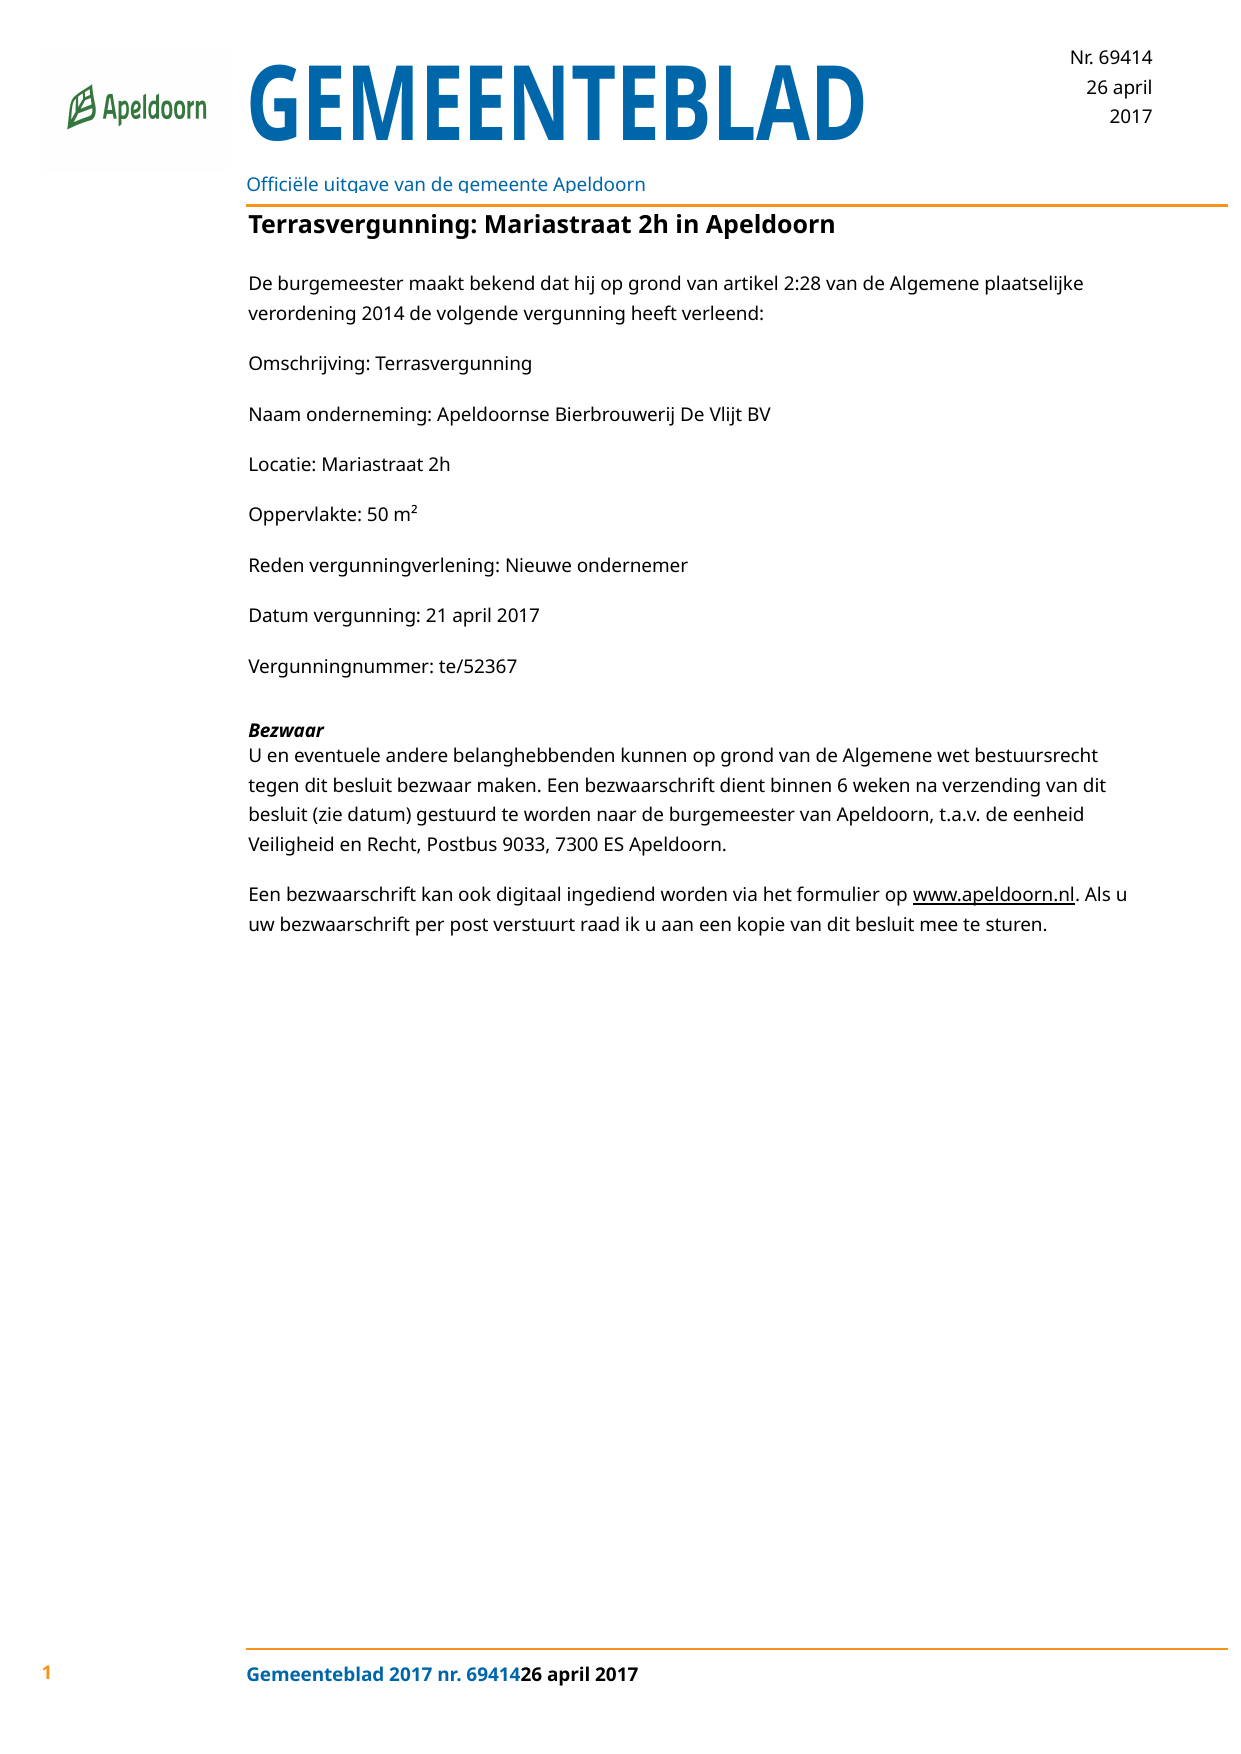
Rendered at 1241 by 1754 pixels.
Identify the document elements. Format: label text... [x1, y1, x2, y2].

text Datum vergunning: 21 april 2017 [248, 602, 1152, 628]
text Bezwaar [248, 717, 1152, 742]
text Een bezwaarschrift kan ook digitaal ingediend worden via het formulier op www.apeldoorn.nl. Als u uw bezwaarschrift per post verstuurt raad ik u aan een kopie van dit besluit mee te sturen. [248, 882, 1152, 937]
picture [41, 47, 231, 172]
text Locatie: Mariastraat 2h [248, 451, 1152, 477]
text Omschrijving: Terrasvergunning [248, 350, 1152, 376]
text Oppervlakte: 50 m² [248, 502, 1152, 527]
text Reden vergunningverlening: Nieuwe ondernemer [248, 552, 1152, 578]
text Vergunningnummer: te/52367 [248, 653, 1152, 678]
text U en eventuele andere belanghebbenden kunnen op grond van de Algemene wet bestuursrecht tegen dit besluit bezwaar maken. Een bezwaarschrift dient binnen 6 weken na verzending van dit besluit (zie datum) gestuurd te worden naar de burgemeester van Apeldoorn, t.a.v. de eenheid Veiligheid en Recht, Postbus 9033, 7300 ES Apeldoorn. [248, 742, 1152, 857]
text Naam onderneming: Apeldoornse Bierbrouwerij De Vlijt BV [248, 401, 1152, 426]
text De burgemeester maakt bekend dat hij op grond van artikel 2:28 van de Algemene plaatselijke verordening 2014 de volgende vergunning heeft verleend: [248, 270, 1152, 326]
text Terrasvergunning: Mariastraat 2h in Apeldoorn [248, 207, 1152, 241]
